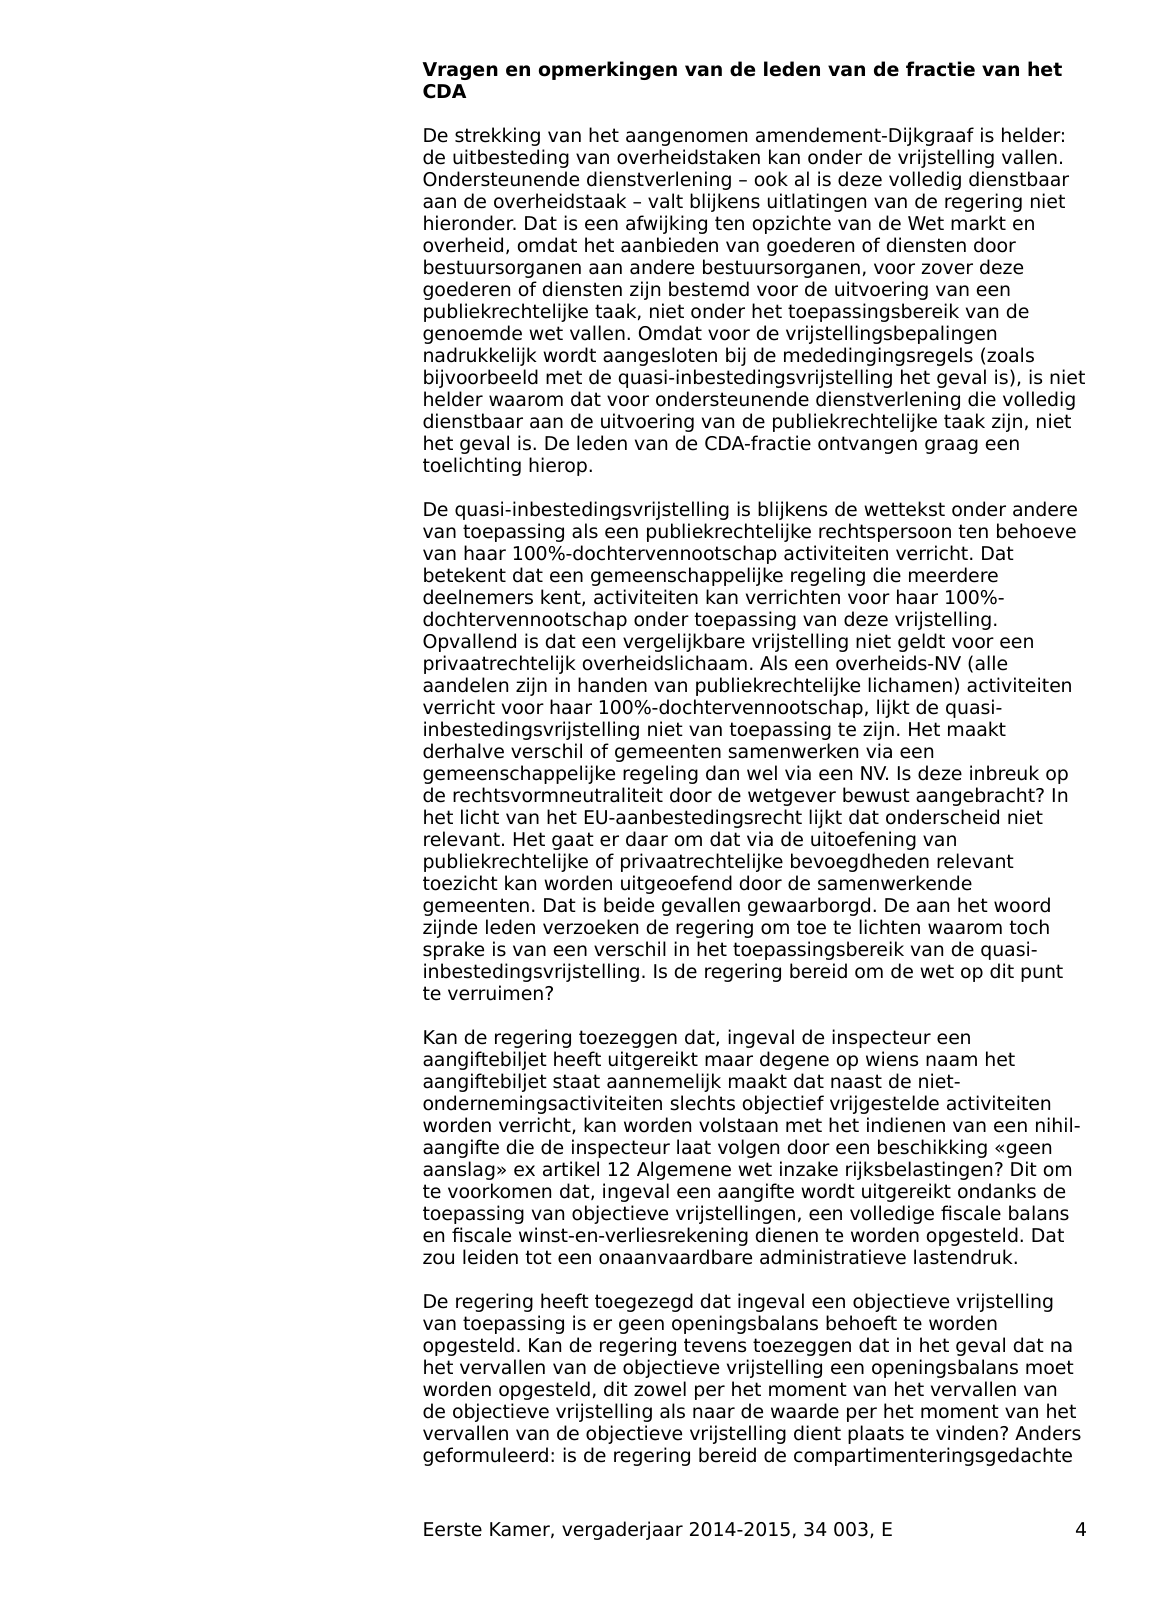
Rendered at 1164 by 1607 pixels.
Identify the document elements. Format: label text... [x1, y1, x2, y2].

text Kan de regering toezeggen dat, ingeval de inspecteur een aangiftebiljet heeft uitgereikt maar degene op wiens naam het aangiftebiljet staat aannemelijk maakt dat naast de niet-ondernemingsactiviteiten slechts objectief vrijgestelde activiteiten worden verricht, kan worden volstaan met het indienen van een nihil-aangifte die de inspecteur laat volgen door een beschikking «geen aanslag» ex artikel 12 Algemene wet inzake rijksbelastingen? Dit om te voorkomen dat, ingeval een aangifte wordt uitgereikt ondanks de toepassing van objectieve vrijstellingen, een volledige fiscale balans en fiscale winst-en-verliesrekening dienen te worden opgesteld. Dat zou leiden tot een onaanvaardbare administratieve lastendruk. [422, 1027, 1087, 1268]
subtitle Vragen en opmerkingen van de leden van de fractie van het CDA [422, 59, 1087, 103]
text De quasi-inbestedingsvrijstelling is blijkens de wettekst onder andere van toepassing als een publiekrechtelijke rechtspersoon ten behoeve van haar 100%-dochtervennootschap activiteiten verricht. Dat betekent dat een gemeenschappelijke regeling die meerdere deelnemers kent, activiteiten kan verrichten voor haar 100%-dochtervennootschap onder toepassing van deze vrijstelling. Opvallend is dat een vergelijkbare vrijstelling niet geldt voor een privaatrechtelijk overheidslichaam. Als een overheids-NV (alle aandelen zijn in handen van publiekrechtelijke lichamen) activiteiten verricht voor haar 100%-dochtervennootschap, lijkt de quasi-inbestedingsvrijstelling niet van toepassing te zijn. Het maakt derhalve verschil of gemeenten samenwerken via een gemeenschappelijke regeling dan wel via een NV. Is deze inbreuk op de rechtsvormneutraliteit door de wetgever bewust aangebracht? In het licht van het EU-aanbestedingsrecht lijkt dat onderscheid niet relevant. Het gaat er daar om dat via de uitoefening van publiekrechtelijke of privaatrechtelijke bevoegdheden relevant toezicht kan worden uitgeoefend door de samenwerkende gemeenten. Dat is beide gevallen gewaarborgd. De aan het woord zijnde leden verzoeken de regering om toe te lichten waarom toch sprake is van een verschil in het toepassingsbereik van de quasi-inbestedingsvrijstelling. Is de regering bereid om de wet op dit punt te verruimen? [422, 499, 1087, 1004]
text De strekking van het aangenomen amendement-Dijkgraaf is helder: de uitbesteding van overheidstaken kan onder de vrijstelling vallen. Ondersteunende dienstverlening – ook al is deze volledig dienstbaar aan de overheidstaak – valt blijkens uitlatingen van de regering niet hieronder. Dat is een afwijking ten opzichte van de Wet markt en overheid, omdat het aanbieden van goederen of diensten door bestuursorganen aan andere bestuursorganen, voor zover deze goederen of diensten zijn bestemd voor de uitvoering van een publiekrechtelijke taak, niet onder het toepassingsbereik van de genoemde wet vallen. Omdat voor de vrijstellingsbepalingen nadrukkelijk wordt aangesloten bij de mededingingsregels (zoals bijvoorbeeld met de quasi-inbestedingsvrijstelling het geval is), is niet helder waarom dat voor ondersteunende dienstverlening die volledig dienstbaar aan de uitvoering van de publiekrechtelijke taak zijn, niet het geval is. De leden van de CDA-fractie ontvangen graag een toelichting hierop. [422, 125, 1087, 477]
text De regering heeft toegezegd dat ingeval een objectieve vrijstelling van toepassing is er geen openingsbalans behoeft te worden opgesteld. Kan de regering tevens toezeggen dat in het geval dat na het vervallen van de objectieve vrijstelling een openingsbalans moet worden opgesteld, dit zowel per het moment van het vervallen van de objectieve vrijstelling als naar de waarde per het moment van het vervallen van de objectieve vrijstelling dient plaats te vinden? Anders geformuleerd: is de regering bereid de compartimenteringsgedachte [422, 1291, 1087, 1467]
